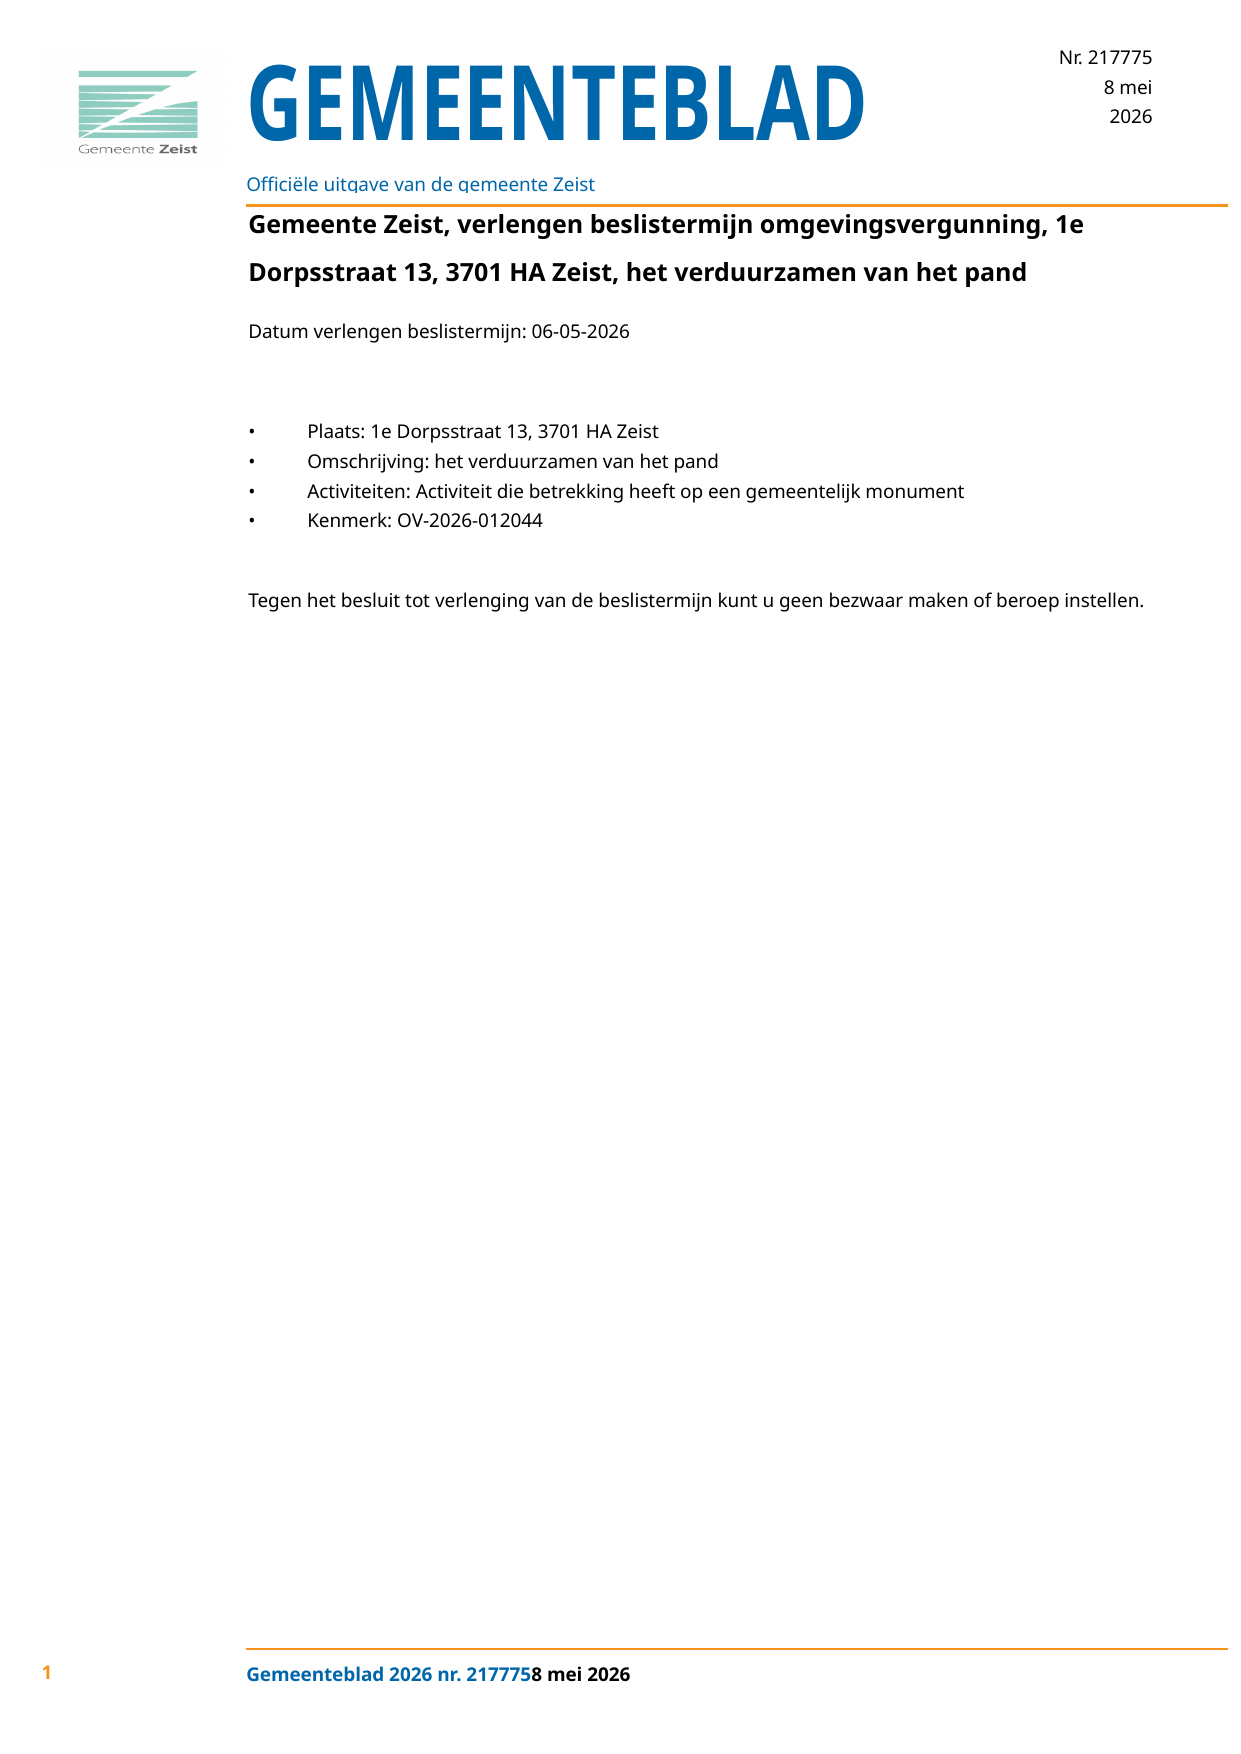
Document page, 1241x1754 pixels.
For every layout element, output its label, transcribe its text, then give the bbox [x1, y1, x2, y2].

list Plaats: 1e Dorpsstraat 13, 3701 HA Zeist [248, 419, 1152, 444]
text Tegen het besluit tot verlenging van de beslistermijn kunt u geen bezwaar maken of beroep instellen. [248, 587, 1152, 613]
text Datum verlengen beslistermijn: 06-05-2026 [248, 318, 1152, 344]
picture [41, 47, 231, 172]
text Gemeente Zeist, verlengen beslistermijn omgevingsvergunning, 1e Dorpsstraat 13, 3701 HA Zeist, het verduurzamen van het pand [248, 207, 1152, 288]
list Activiteiten: Activiteit die betrekking heeft op een gemeentelijk monument [248, 478, 1152, 504]
list Kenmerk: OV-2026-012044 [248, 507, 1152, 533]
list Omschrijving: het verduurzamen van het pand [248, 448, 1152, 474]
